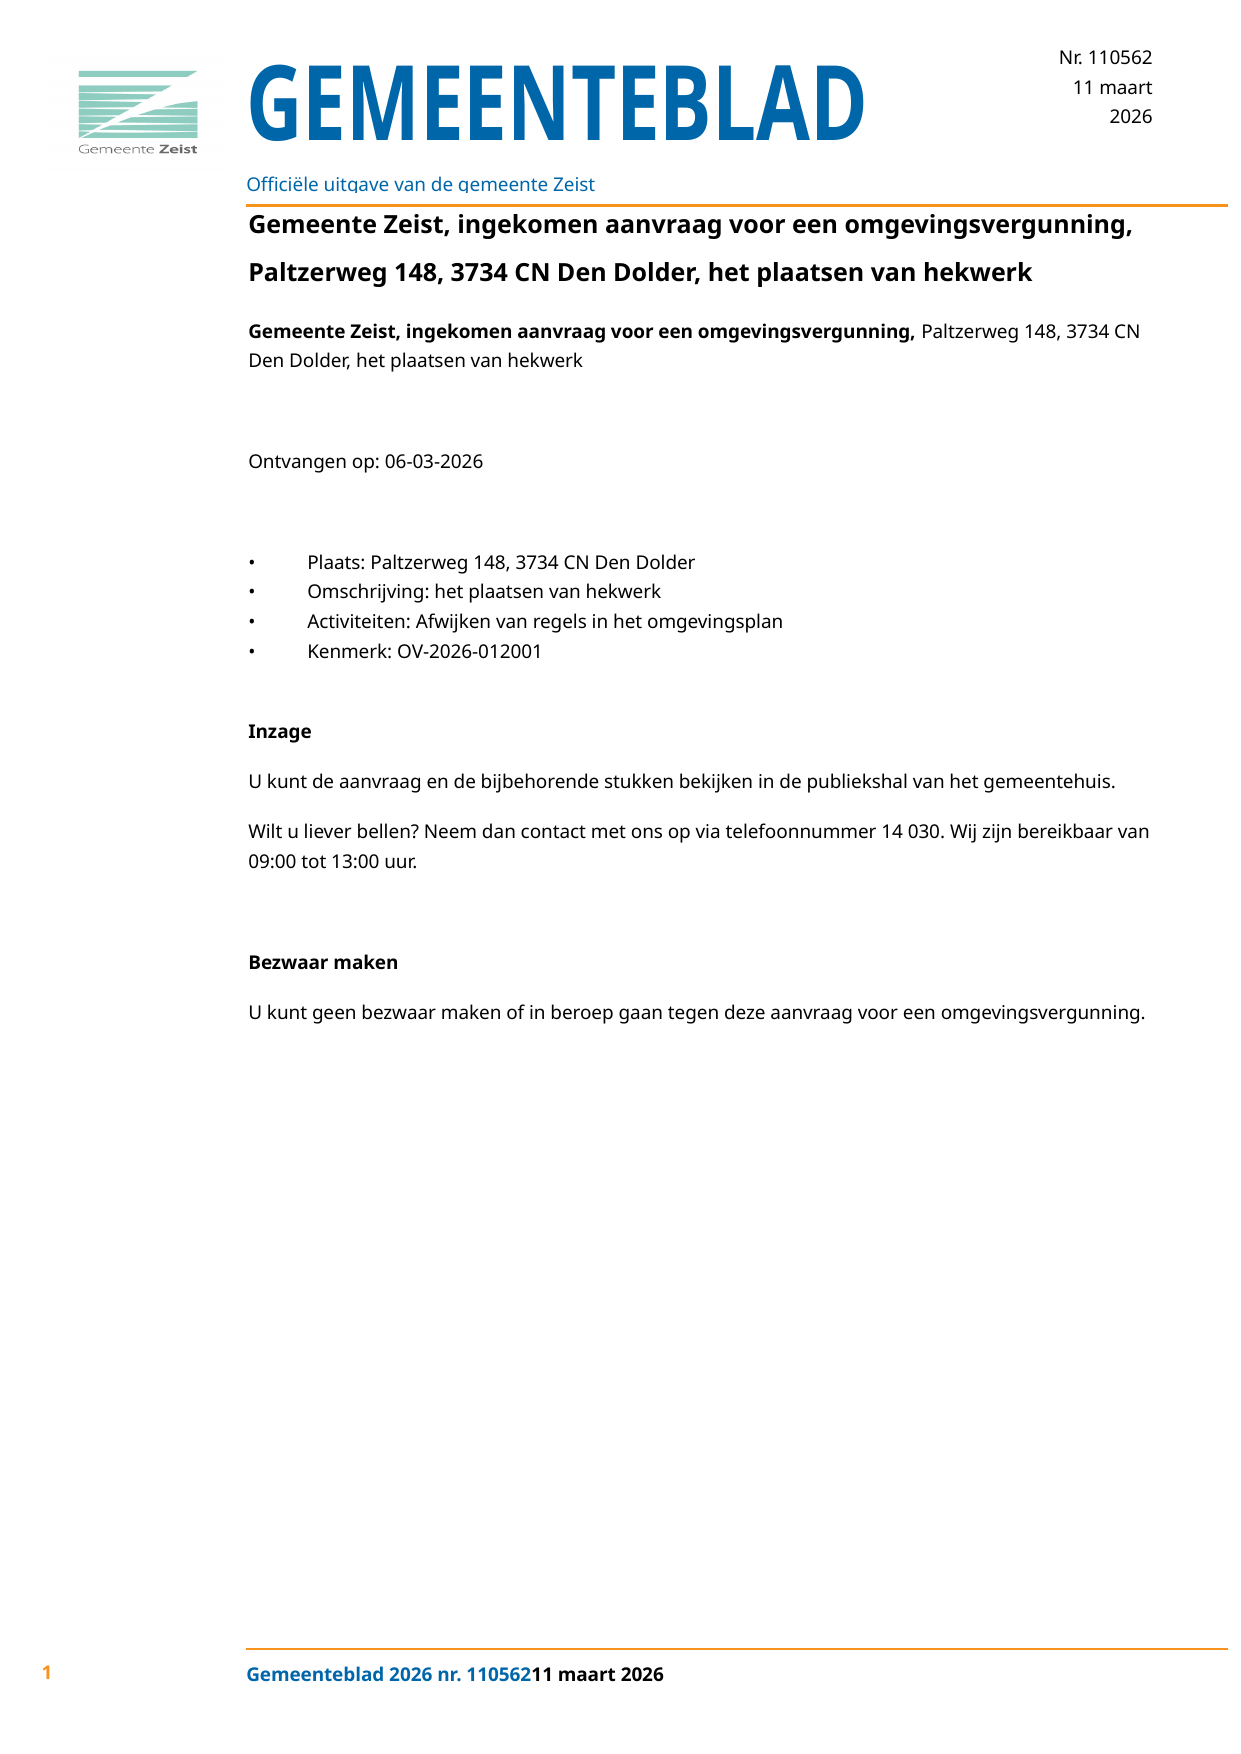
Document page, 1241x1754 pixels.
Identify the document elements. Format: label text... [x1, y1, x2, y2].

list Activiteiten: Afwijken van regels in het omgevingsplan [248, 608, 1152, 634]
text Ontvangen op: 06-03-2026 [248, 448, 1152, 474]
list Kenmerk: OV-2026-012001 [248, 638, 1152, 664]
list Omschrijving: het plaatsen van hekwerk [248, 579, 1152, 604]
text U kunt de aanvraag en de bijbehorende stukken bekijken in de publiekshal van het gemeentehuis. [248, 768, 1152, 794]
text Gemeente Zeist, ingekomen aanvraag voor een omgevingsvergunning, Paltzerweg 148, 3734 CN Den Dolder, het plaatsen van hekwerk [248, 318, 1152, 373]
picture [41, 47, 231, 172]
text Gemeente Zeist, ingekomen aanvraag voor een omgevingsvergunning, Paltzerweg 148, 3734 CN Den Dolder, het plaatsen van hekwerk [248, 207, 1152, 288]
text Wilt u liever bellen? Neem dan contact met ons op via telefoonnummer 14 030. Wij zijn bereikbaar van 09:00 tot 13:00 uur. [248, 819, 1152, 874]
text Inzage [248, 718, 1152, 744]
list Plaats: Paltzerweg 148, 3734 CN Den Dolder [248, 549, 1152, 575]
text Bezwaar maken [248, 949, 1152, 975]
text U kunt geen bezwaar maken of in beroep gaan tegen deze aanvraag voor een omgevingsvergunning. [248, 999, 1152, 1025]
